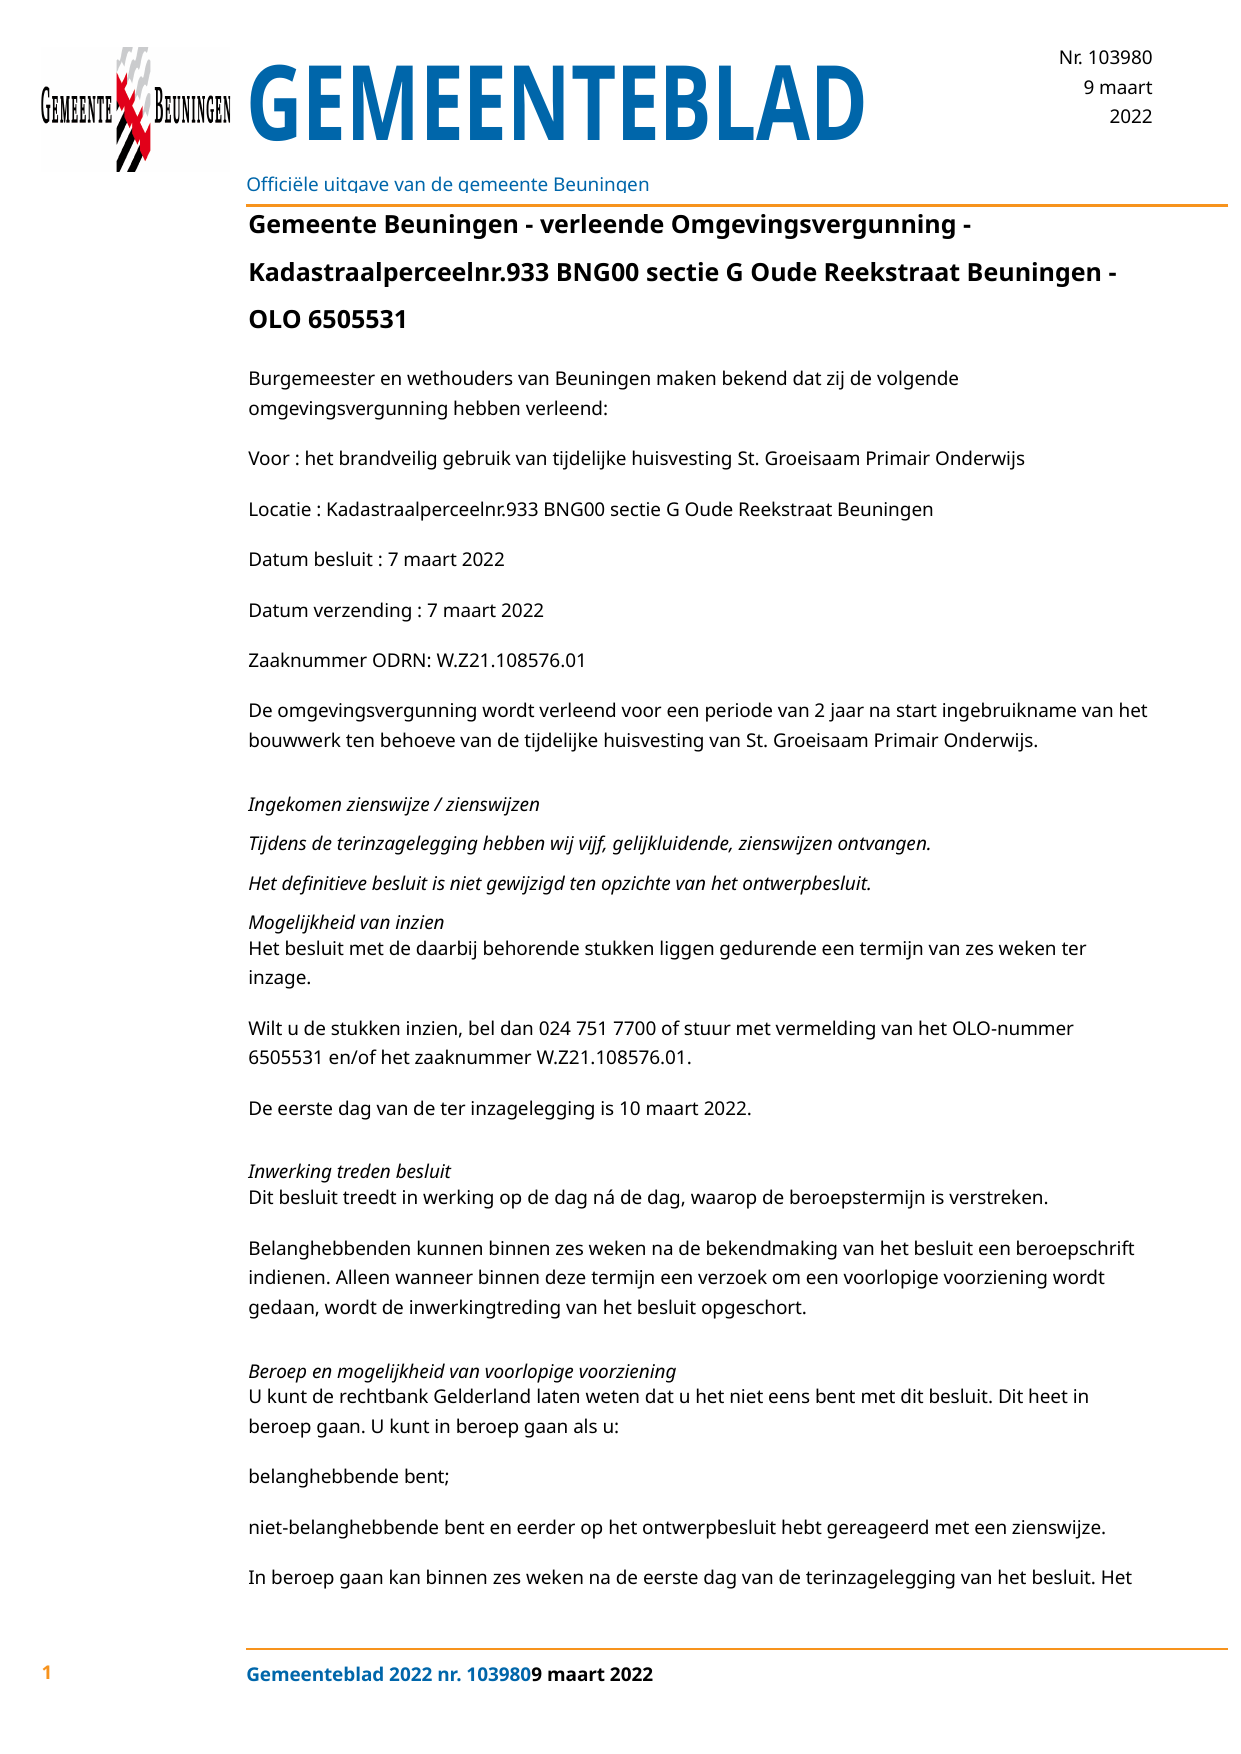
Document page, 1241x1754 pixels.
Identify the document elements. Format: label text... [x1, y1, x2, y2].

text niet-belanghebbende bent en eerder op het ontwerpbesluit hebt gereageerd met een zienswijze. [248, 1514, 1152, 1540]
text Datum besluit : 7 maart 2022 [248, 546, 1152, 572]
text Zaaknummer ODRN: W.Z21.108576.01 [248, 647, 1152, 673]
text Gemeente Beuningen - verleende Omgevingsvergunning - Kadastraalperceelnr.933 BNG00 sectie G Oude Reekstraat Beuningen - OLO 6505531 [248, 207, 1152, 336]
text Ingekomen zienswijze / zienswijzen [248, 791, 1152, 817]
text Mogelijkheid van inzien [248, 909, 1152, 935]
text De omgevingsvergunning wordt verleend voor een periode van 2 jaar na start ingebruikname van het bouwwerk ten behoeve van de tijdelijke huisvesting van St. Groeisaam Primair Onderwijs. [248, 698, 1152, 753]
text Locatie : Kadastraalperceelnr.933 BNG00 sectie G Oude Reekstraat Beuningen [248, 496, 1152, 522]
text Belanghebbenden kunnen binnen zes weken na de bekendmaking van het besluit een beroepschrift indienen. Alleen wanneer binnen deze termijn een verzoek om een voorlopige voorziening wordt gedaan, wordt de inwerkingtreding van het besluit opgeschort. [248, 1235, 1152, 1320]
text Het besluit met de daarbij behorende stukken liggen gedurende een termijn van zes weken ter inzage. [248, 935, 1152, 990]
picture [41, 47, 231, 172]
text Datum verzending : 7 maart 2022 [248, 597, 1152, 622]
text Tijdens de terinzagelegging hebben wij vijf, gelijkluidende, zienswijzen ontvangen. [248, 830, 1152, 856]
text Het definitieve besluit is niet gewijzigd ten opzichte van het ontwerpbesluit. [248, 870, 1152, 895]
text U kunt de rechtbank Gelderland laten weten dat u het niet eens bent met dit besluit. Dit heet in beroep gaan. U kunt in beroep gaan als u: [248, 1384, 1152, 1439]
text Inwerking treden besluit [248, 1159, 1152, 1184]
text Voor : het brandveilig gebruik van tijdelijke huisvesting St. Groeisaam Primair Onderwijs [248, 446, 1152, 471]
text belanghebbende bent; [248, 1464, 1152, 1489]
text Beroep en mogelijkheid van voorlopige voorziening [248, 1358, 1152, 1384]
text De eerste dag van de ter inzagelegging is 10 maart 2022. [248, 1095, 1152, 1120]
text In beroep gaan kan binnen zes weken na de eerste dag van de terinzagelegging van het besluit. Het [248, 1564, 1152, 1590]
text Wilt u de stukken inzien, bel dan 024 751 7700 of stuur met vermelding van het OLO-nummer 6505531 en/of het zaaknummer W.Z21.108576.01. [248, 1015, 1152, 1070]
text Dit besluit treedt in werking op de dag ná de dag, waarop de beroepstermijn is verstreken. [248, 1184, 1152, 1210]
text Burgemeester en wethouders van Beuningen maken bekend dat zij de volgende omgevingsvergunning hebben verleend: [248, 366, 1152, 421]
